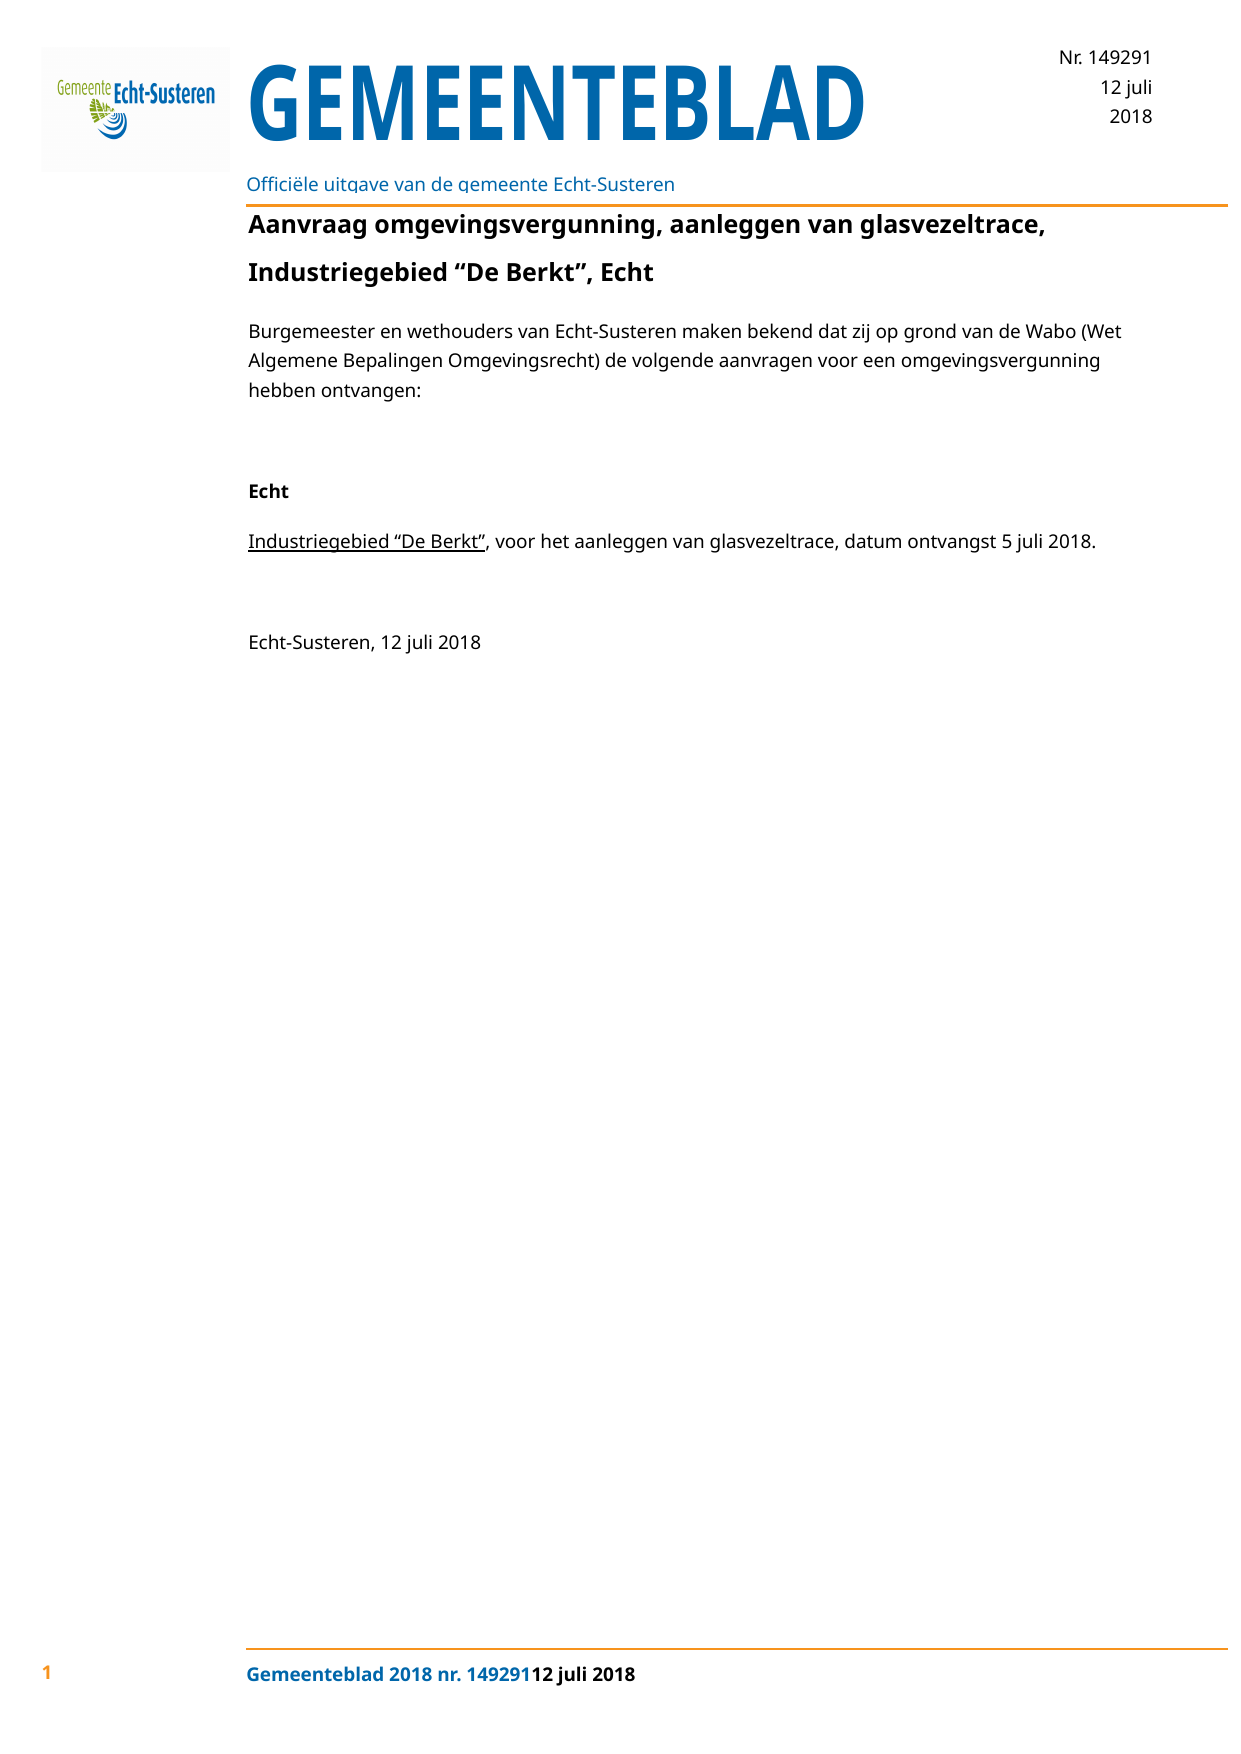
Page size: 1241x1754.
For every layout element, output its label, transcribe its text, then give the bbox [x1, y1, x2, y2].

text Industriegebied “De Berkt”, voor het aanleggen van glasvezeltrace, datum ontvangst 5 juli 2018. [248, 528, 1152, 554]
text Burgemeester en wethouders van Echt-Susteren maken bekend dat zij op grond van de Wabo (Wet Algemene Bepalingen Omgevingsrecht) de volgende aanvragen voor een omgevingsvergunning hebben ontvangen: [248, 318, 1152, 403]
picture [41, 47, 231, 172]
text Echt-Susteren, 12 juli 2018 [248, 629, 1152, 655]
text Aanvraag omgevingsvergunning, aanleggen van glasvezeltrace, Industriegebied “De Berkt”, Echt [248, 207, 1152, 288]
text Echt [248, 478, 1152, 504]
